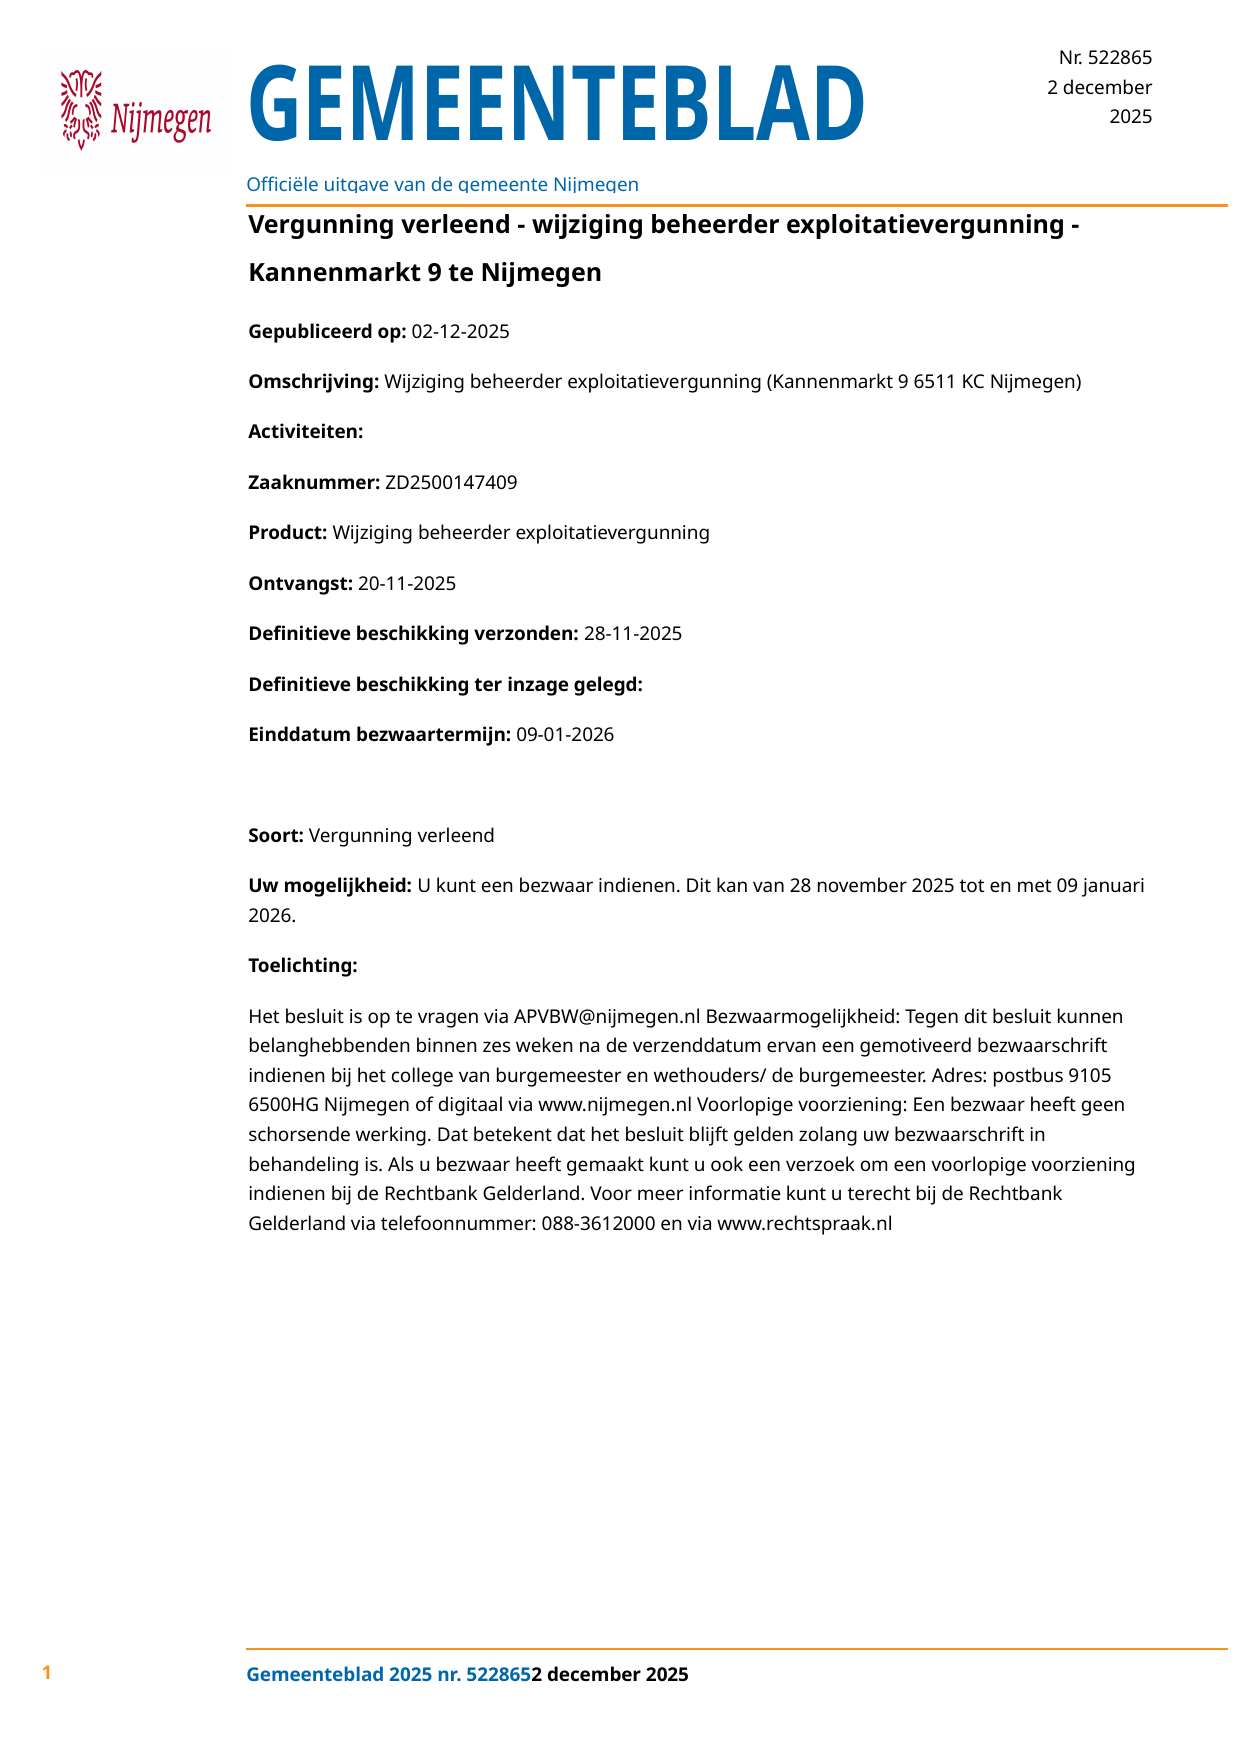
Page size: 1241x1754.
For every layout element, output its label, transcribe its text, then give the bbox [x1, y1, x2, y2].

text Gepubliceerd op: 02-12-2025 [248, 318, 1152, 344]
text Zaaknummer: ZD2500147409 [248, 469, 1152, 495]
text Definitieve beschikking verzonden: 28-11-2025 [248, 620, 1152, 646]
text Toelichting: [248, 952, 1152, 978]
text Omschrijving: Wijziging beheerder exploitatievergunning (Kannenmarkt 9 6511 KC Nijmegen) [248, 368, 1152, 394]
text Vergunning verleend - wijziging beheerder exploitatievergunning - Kannenmarkt 9 te Nijmegen [248, 207, 1152, 288]
text Ontvangst: 20-11-2025 [248, 570, 1152, 596]
text Het besluit is op te vragen via APVBW@nijmegen.nl Bezwaarmogelijkheid: Tegen dit besluit kunnen belanghebbenden binnen zes weken na de verzenddatum ervan een gemotiveerd bezwaarschrift indienen bij het college van burgemeester en wethouders/ de burgemeester. Adres: postbus 9105 6500HG Nijmegen of digitaal via www.nijmegen.nl Voorlopige voorziening: Een bezwaar heeft geen schorsende werking. Dat betekent dat het besluit blijft gelden zolang uw bezwaarschrift in behandeling is. Als u bezwaar heeft gemaakt kunt u ook een verzoek om een voorlopige voorziening indienen bij de Rechtbank Gelderland. Voor meer informatie kunt u terecht bij de Rechtbank Gelderland via telefoonnummer: 088-3612000 en via www.rechtspraak.nl [248, 1003, 1152, 1236]
text Definitieve beschikking ter inzage gelegd: [248, 671, 1152, 697]
text Product: Wijziging beheerder exploitatievergunning [248, 519, 1152, 545]
text Soort: Vergunning verleend [248, 822, 1152, 848]
text Einddatum bezwaartermijn: 09-01-2026 [248, 721, 1152, 747]
picture [41, 47, 231, 172]
text Uw mogelijkheid: U kunt een bezwaar indienen. Dit kan van 28 november 2025 tot en met 09 januari 2026. [248, 872, 1152, 928]
text Activiteiten: [248, 419, 1152, 444]
